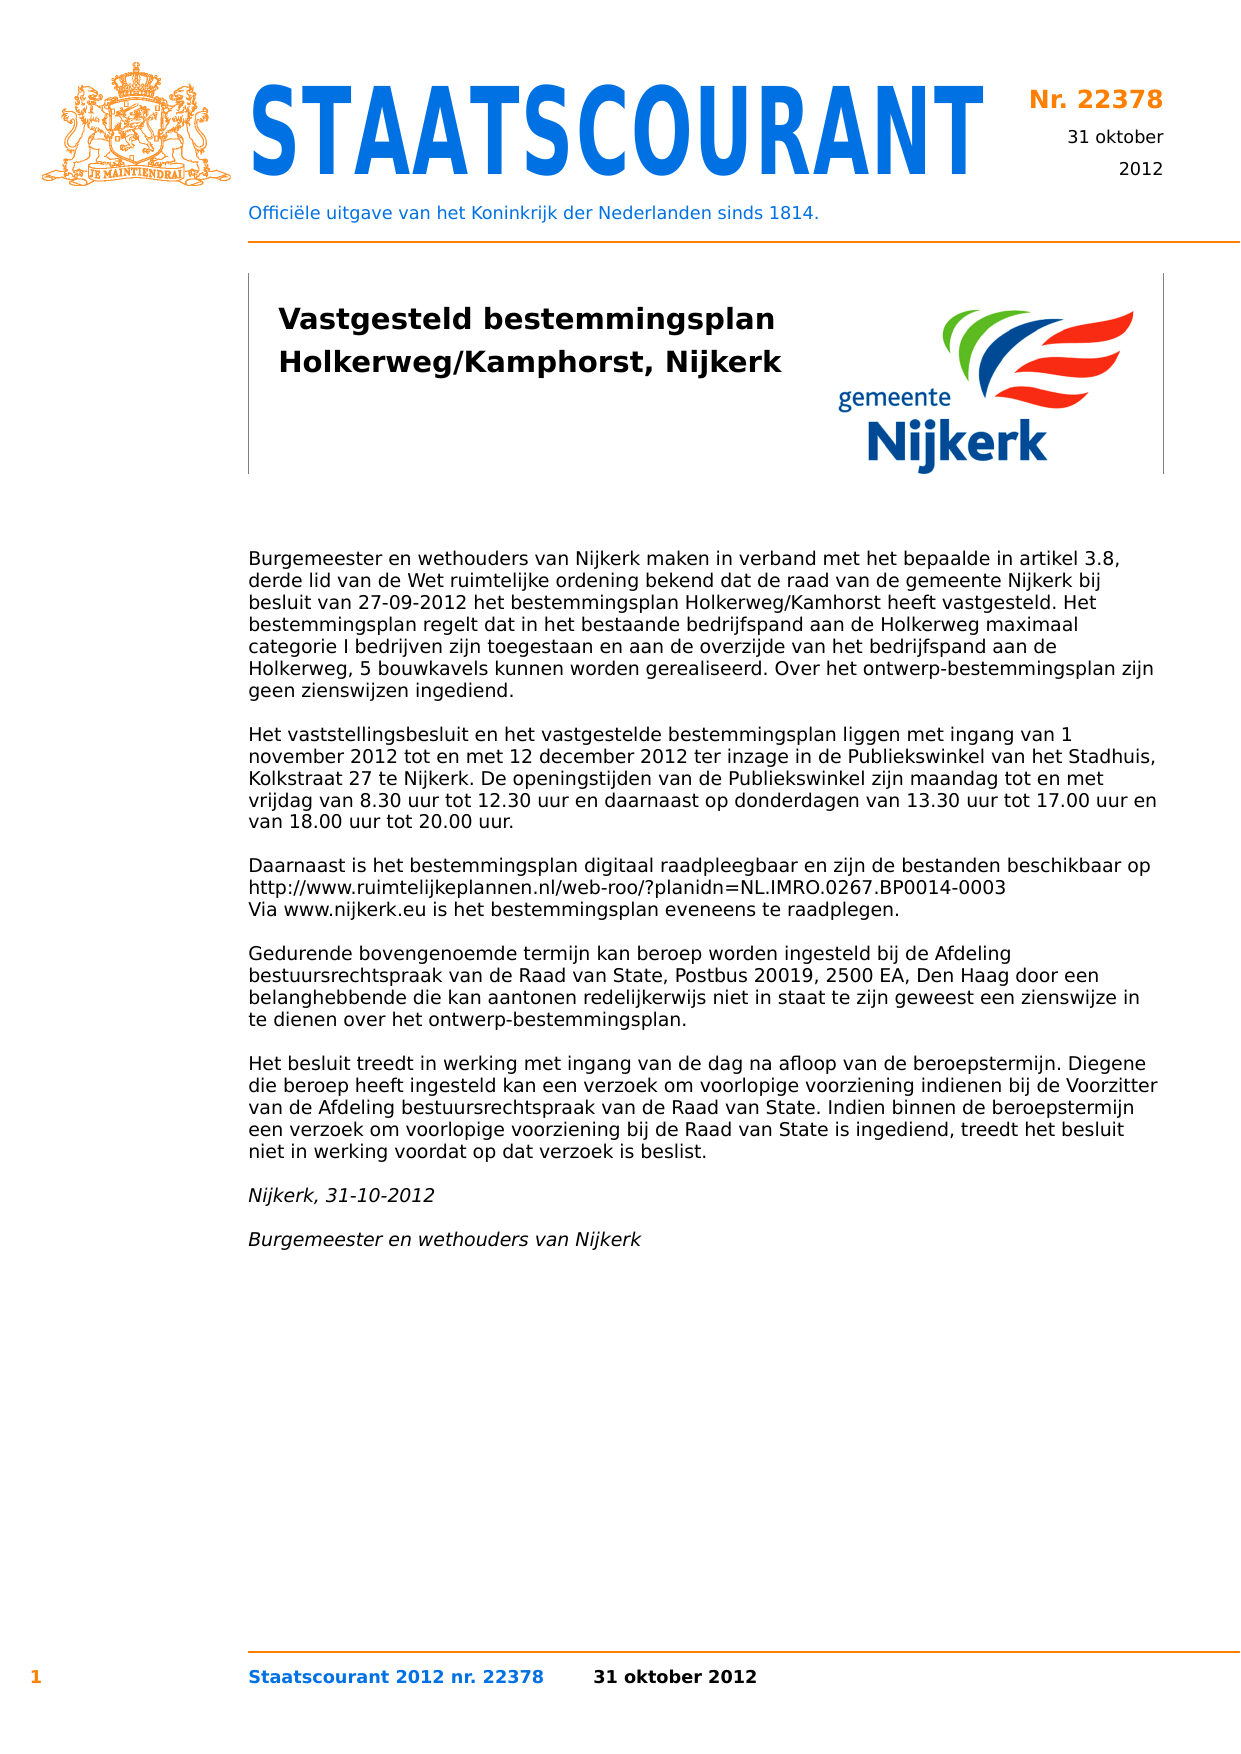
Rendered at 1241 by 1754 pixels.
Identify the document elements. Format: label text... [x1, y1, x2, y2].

picture [838, 302, 1134, 474]
text Daarnaast is het bestemmingsplan digitaal raadpleegbaar en zijn de bestanden beschikbaar op http://www.ruimtelijkeplannen.nl/web-roo/?planidn=NL.IMRO.0267.BP0014-0003 [248, 855, 1163, 899]
table_cell 31 oktober [998, 121, 1240, 153]
text Burgemeester en wethouders van Nijkerk [248, 1228, 1163, 1251]
text Nijkerk, 31-10-2012 [248, 1185, 1163, 1207]
text Het besluit treedt in werking met ingang van de dag na afloop van de beroepstermijn. Diegene die beroep heeft ingesteld kan een verzoek om voorlopige voorziening indienen bij de Voorzitter van de Afdeling bestuursrechtspraak van de Raad van State. Indien binnen de beroepstermijn een verzoek om voorlopige voorziening bij de Raad van State is ingediend, treedt het besluit niet in werking voordat op dat verzoek is beslist. [248, 1053, 1163, 1163]
subtitle Vastgesteld bestemmingsplan Holkerweg/Kamphorst, Nijkerk [249, 273, 1163, 474]
picture [41, 62, 231, 186]
table_header [25, 62, 248, 241]
text Via www.nijkerk.eu is het bestemmingsplan eveneens te raadplegen. [248, 899, 1163, 921]
table_cell Officiële uitgave van het Koninkrijk der Nederlanden sinds 1814. [248, 203, 1240, 241]
table_header STAATSCOURANT [248, 62, 998, 203]
text Het vaststellingsbesluit en het vastgestelde bestemmingsplan liggen met ingang van 1 november 2012 tot en met 12 december 2012 ter inzage in de Publiekswinkel van het Stadhuis, Kolkstraat 27 te Nijkerk. De openingstijden van de Publiekswinkel zijn maandag tot en met vrijdag van 8.30 uur tot 12.30 uur en daarnaast op donderdagen van 13.30 uur tot 17.00 uur en van 18.00 uur tot 20.00 uur. [248, 723, 1163, 833]
text Gedurende bovengenoemde termijn kan beroep worden ingesteld bij de Afdeling bestuursrechtspraak van de Raad van State, Postbus 20019, 2500 EA, Den Haag door een belanghebbende die kan aantonen redelijkerwijs niet in staat te zijn geweest een zienswijze in te dienen over het ontwerp-bestemmingsplan. [248, 943, 1163, 1031]
table_cell 2012 [998, 153, 1240, 203]
table_header Nr. 22378 [998, 62, 1240, 121]
text Burgemeester en wethouders van Nijkerk maken in verband met het bepaalde in artikel 3.8, derde lid van de Wet ruimtelijke ordening bekend dat de raad van de gemeente Nijkerk bij besluit van 27-09-2012 het bestemmingsplan Holkerweg/Kamhorst heeft vastgesteld. Het bestemmingsplan regelt dat in het bestaande bedrijfspand aan de Holkerweg maximaal categorie I bedrijven zijn toegestaan en aan de overzijde van het bedrijfspand aan de Holkerweg, 5 bouwkavels kunnen worden gerealiseerd. Over het ontwerp-bestemmingsplan zijn geen zienswijzen ingediend. [248, 548, 1163, 702]
